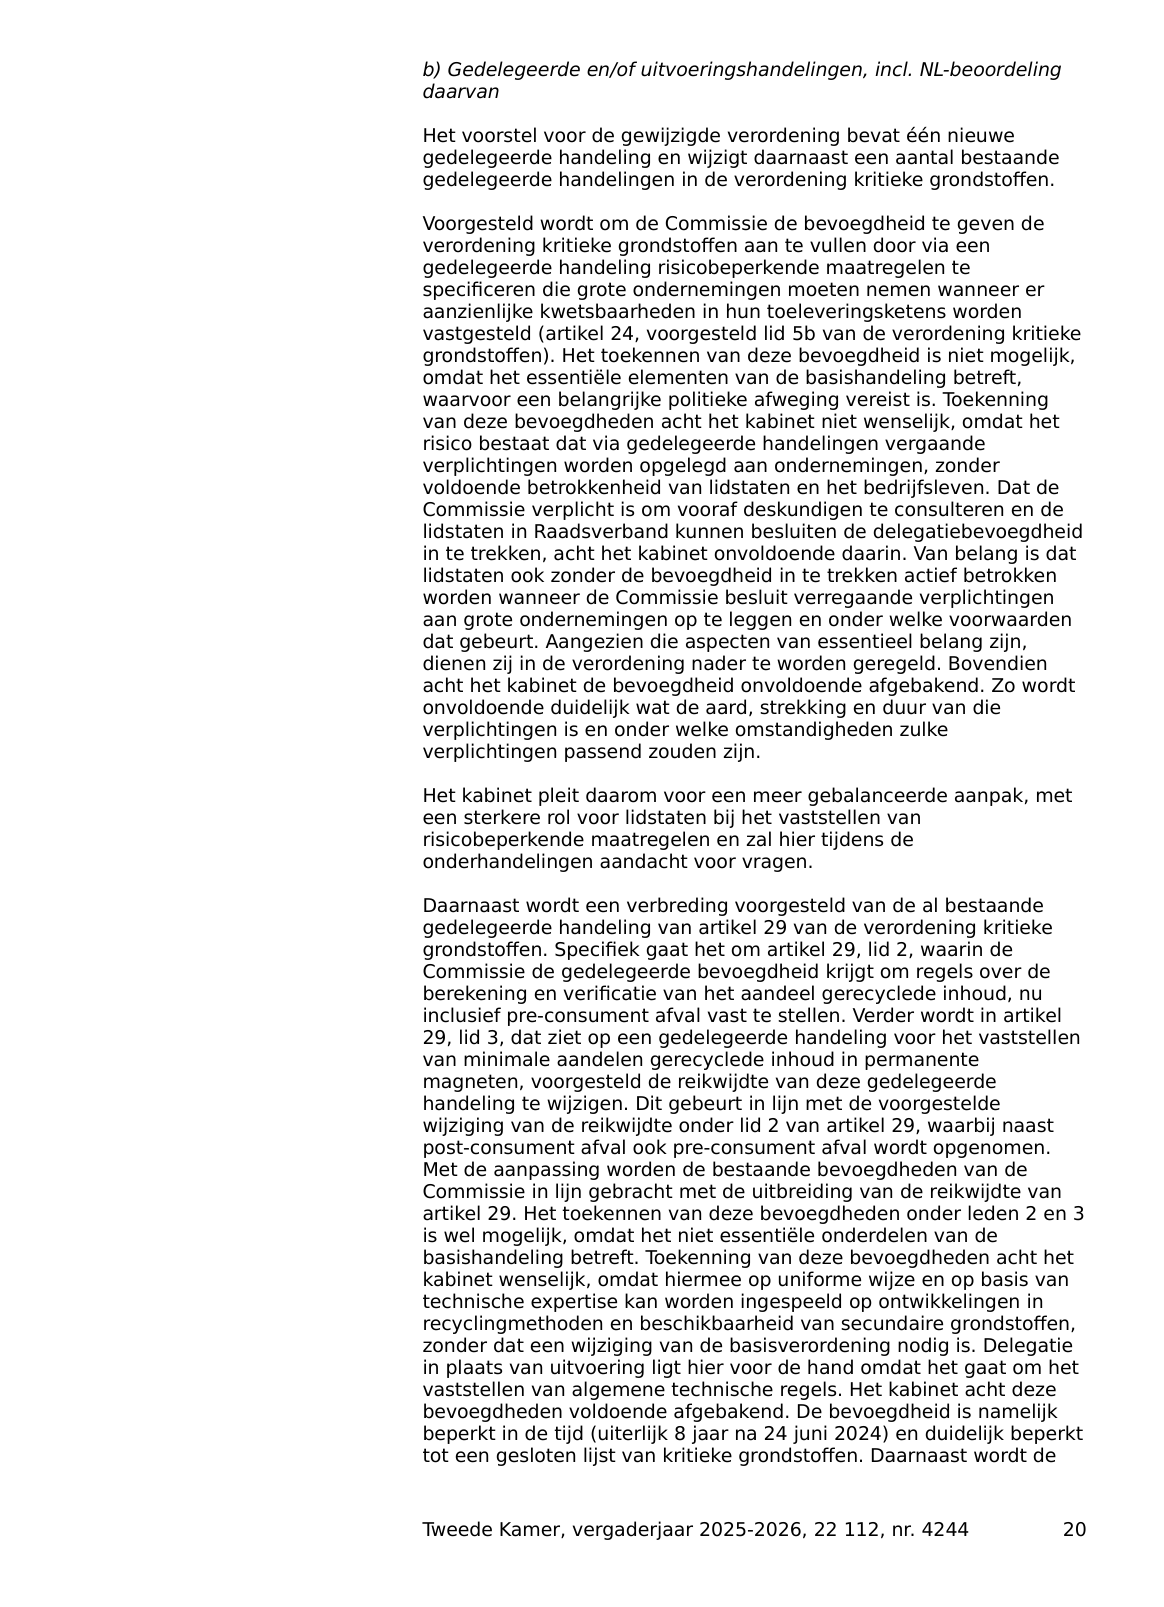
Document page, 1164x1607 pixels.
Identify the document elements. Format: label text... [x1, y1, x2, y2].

text Voorgesteld wordt om de Commissie de bevoegdheid te geven de verordening kritieke grondstoffen aan te vullen door via een gedelegeerde handeling risicobeperkende maatregelen te specificeren die grote ondernemingen moeten nemen wanneer er aanzienlijke kwetsbaarheden in hun toeleveringsketens worden vastgesteld (artikel 24, voorgesteld lid 5b van de verordening kritieke grondstoffen). Het toekennen van deze bevoegdheid is niet mogelijk, omdat het essentiële elementen van de basishandeling betreft, waarvoor een belangrijke politieke afweging vereist is. Toekenning van deze bevoegdheden acht het kabinet niet wenselijk, omdat het risico bestaat dat via gedelegeerde handelingen vergaande verplichtingen worden opgelegd aan ondernemingen, zonder voldoende betrokkenheid van lidstaten en het bedrijfsleven. Dat de Commissie verplicht is om vooraf deskundigen te consulteren en de lidstaten in Raadsverband kunnen besluiten de delegatiebevoegdheid in te trekken, acht het kabinet onvoldoende daarin. Van belang is dat lidstaten ook zonder de bevoegdheid in te trekken actief betrokken worden wanneer de Commissie besluit verregaande verplichtingen aan grote ondernemingen op te leggen en onder welke voorwaarden dat gebeurt. Aangezien die aspecten van essentieel belang zijn, dienen zij in de verordening nader te worden geregeld. Bovendien acht het kabinet de bevoegdheid onvoldoende afgebakend. Zo wordt onvoldoende duidelijk wat de aard, strekking en duur van die verplichtingen is en onder welke omstandigheden zulke verplichtingen passend zouden zijn. [422, 213, 1087, 763]
subtitle b) Gedelegeerde en/of uitvoeringshandelingen, incl. NL-beoordeling daarvan [422, 59, 1087, 103]
text Het kabinet pleit daarom voor een meer gebalanceerde aanpak, met een sterkere rol voor lidstaten bij het vaststellen van risicobeperkende maatregelen en zal hier tijdens de onderhandelingen aandacht voor vragen. [422, 785, 1087, 873]
text Het voorstel voor de gewijzigde verordening bevat één nieuwe gedelegeerde handeling en wijzigt daarnaast een aantal bestaande gedelegeerde handelingen in de verordening kritieke grondstoffen. [422, 125, 1087, 191]
text Daarnaast wordt een verbreding voorgesteld van de al bestaande gedelegeerde handeling van artikel 29 van de verordening kritieke grondstoffen. Specifiek gaat het om artikel 29, lid 2, waarin de Commissie de gedelegeerde bevoegdheid krijgt om regels over de berekening en verificatie van het aandeel gerecyclede inhoud, nu inclusief pre-consument afval vast te stellen. Verder wordt in artikel 29, lid 3, dat ziet op een gedelegeerde handeling voor het vaststellen van minimale aandelen gerecyclede inhoud in permanente magneten, voorgesteld de reikwijdte van deze gedelegeerde handeling te wijzigen. Dit gebeurt in lijn met de voorgestelde wijziging van de reikwijdte onder lid 2 van artikel 29, waarbij naast post-consument afval ook pre-consument afval wordt opgenomen. Met de aanpassing worden de bestaande bevoegdheden van de Commissie in lijn gebracht met de uitbreiding van de reikwijdte van artikel 29. Het toekennen van deze bevoegdheden onder leden 2 en 3 is wel mogelijk, omdat het niet essentiële onderdelen van de basishandeling betreft. Toekenning van deze bevoegdheden acht het kabinet wenselijk, omdat hiermee op uniforme wijze en op basis van technische expertise kan worden ingespeeld op ontwikkelingen in recyclingmethoden en beschikbaarheid van secundaire grondstoffen, zonder dat een wijziging van de basisverordening nodig is. Delegatie in plaats van uitvoering ligt hier voor de hand omdat het gaat om het vaststellen van algemene technische regels. Het kabinet acht deze bevoegdheden voldoende afgebakend. De bevoegdheid is namelijk beperkt in de tijd (uiterlijk 8 jaar na 24 juni 2024) en duidelijk beperkt tot een gesloten lijst van kritieke grondstoffen. Daarnaast wordt de [422, 895, 1087, 1467]
